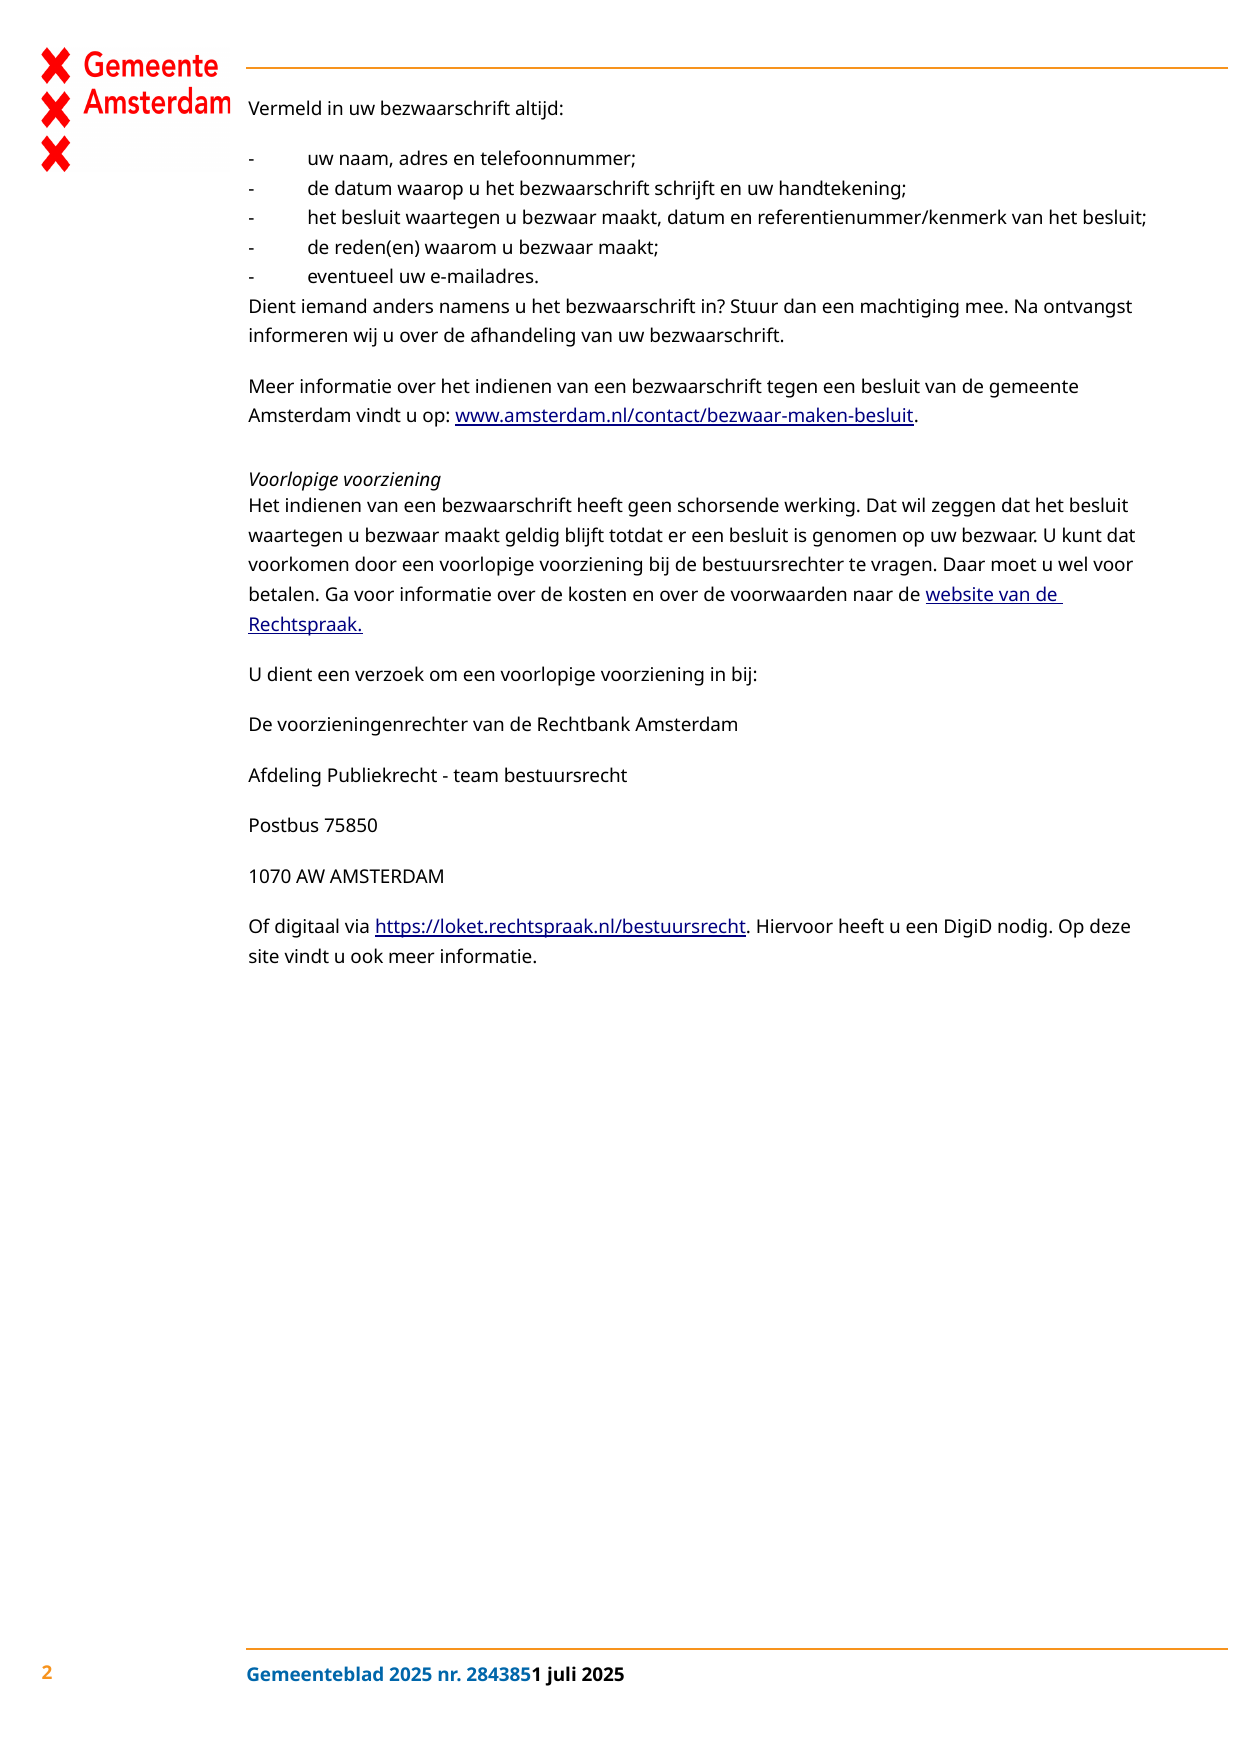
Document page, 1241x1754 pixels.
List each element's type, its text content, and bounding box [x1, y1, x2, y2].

text De voorzieningenrechter van de Rechtbank Amsterdam [248, 712, 1152, 737]
text Voorlopige voorziening [248, 467, 1152, 492]
text Postbus 75850 [248, 812, 1152, 838]
text Meer informatie over het indienen van een bezwaarschrift tegen een besluit van de gemeente Amsterdam vindt u op: www.amsterdam.nl/contact/bezwaar-maken-besluit. [248, 373, 1152, 428]
list de reden(en) waarom u bezwaar maakt; [248, 234, 1152, 260]
list uw naam, adres en telefoonnummer; [248, 145, 1152, 171]
list de datum waarop u het bezwaarschrift schrijft en uw handtekening; [248, 175, 1152, 201]
list eventueel uw e-mailadres. [248, 263, 1152, 289]
text Of digitaal via https://loket.rechtspraak.nl/bestuursrecht. Hiervoor heeft u een DigiD nodig. Op deze site vindt u ook meer informatie. [248, 913, 1152, 968]
text Vermeld in uw bezwaarschrift altijd: [248, 95, 1152, 121]
list het besluit waartegen u bezwaar maakt, datum en referentienummer/kenmerk van het besluit; [248, 204, 1152, 230]
text Dient iemand anders namens u het bezwaarschrift in? Stuur dan een machtiging mee. Na ontvangst informeren wij u over de afhandeling van uw bezwaarschrift. [248, 293, 1152, 348]
text Afdeling Publiekrecht - team bestuursrecht [248, 762, 1152, 788]
text Het indienen van een bezwaarschrift heeft geen schorsende werking. Dat wil zeggen dat het besluit waartegen u bezwaar maakt geldig blijft totdat er een besluit is genomen op uw bezwaar. U kunt dat voorkomen door een voorlopige voorziening bij de bestuursrechter te vragen. Daar moet u wel voor betalen. Ga voor informatie over de kosten en over de voorwaarden naar de website van de Rechtspraak. [248, 492, 1152, 636]
text U dient een verzoek om een voorlopige voorziening in bij: [248, 661, 1152, 687]
text 1070 AW AMSTERDAM [248, 863, 1152, 888]
picture [41, 47, 231, 172]
